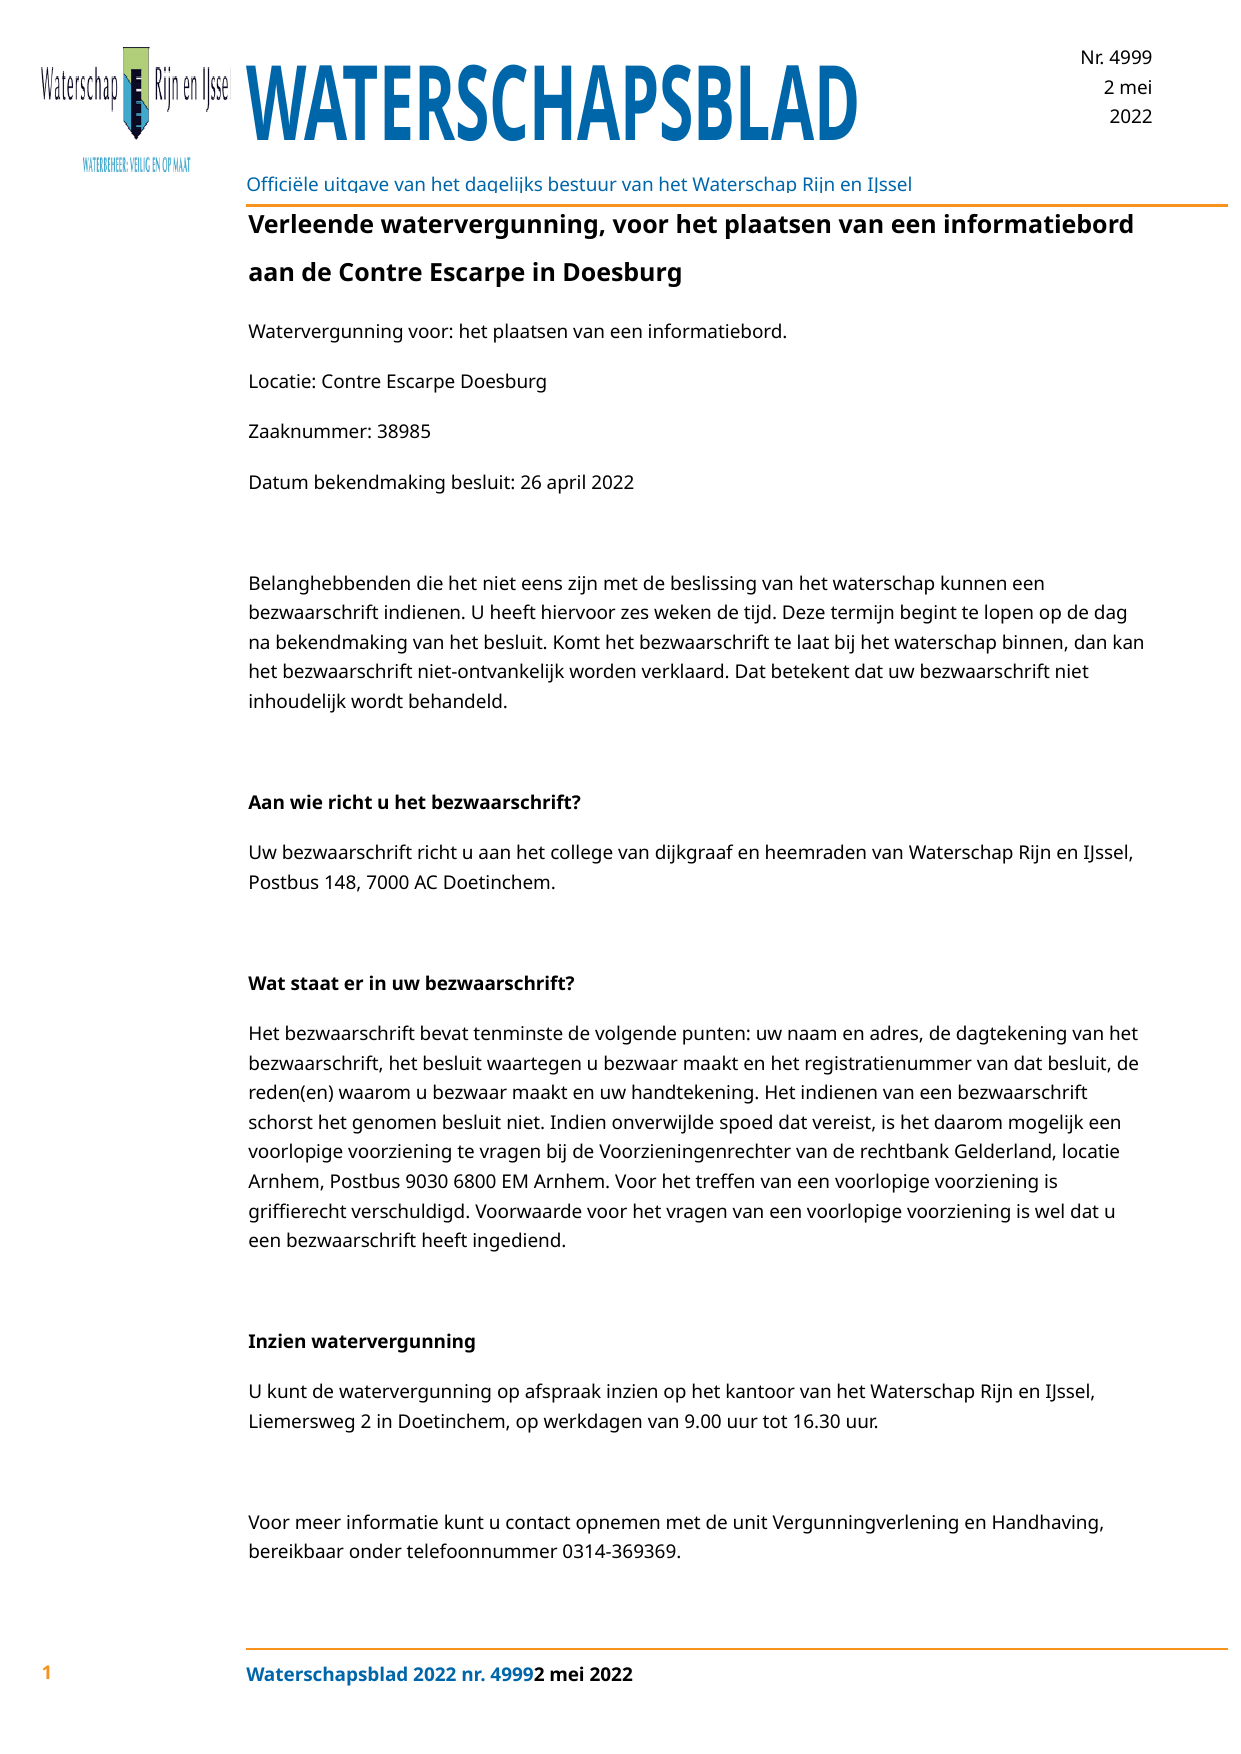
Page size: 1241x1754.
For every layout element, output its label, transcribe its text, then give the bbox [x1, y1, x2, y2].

text Het bezwaarschrift bevat tenminste de volgende punten: uw naam en adres, de dagtekening van het bezwaarschrift, het besluit waartegen u bezwaar maakt en het registratienummer van dat besluit, de reden(en) waarom u bezwaar maakt en uw handtekening. Het indienen van een bezwaarschrift schorst het genomen besluit niet. Indien onverwijlde spoed dat vereist, is het daarom mogelijk een voorlopige voorziening te vragen bij de Voorzieningenrechter van de rechtbank Gelderland, locatie Arnhem, Postbus 9030 6800 EM Arnhem. Voor het treffen van een voorlopige voorziening is griffierecht verschuldigd. Voorwaarde voor het vragen van een voorlopige voorziening is wel dat u een bezwaarschrift heeft ingediend. [248, 1020, 1152, 1253]
text Zaaknummer: 38985 [248, 419, 1152, 444]
text Aan wie richt u het bezwaarschrift? [248, 789, 1152, 815]
text Datum bekendmaking besluit: 26 april 2022 [248, 469, 1152, 495]
text Wat staat er in uw bezwaarschrift? [248, 970, 1152, 996]
text Belanghebbenden die het niet eens zijn met de beslissing van het waterschap kunnen een bezwaarschrift indienen. U heeft hiervoor zes weken de tijd. Deze termijn begint te lopen op de dag na bekendmaking van het besluit. Komt het bezwaarschrift te laat bij het waterschap binnen, dan kan het bezwaarschrift niet-ontvankelijk worden verklaard. Dat betekent dat uw bezwaarschrift niet inhoudelijk wordt behandeld. [248, 570, 1152, 714]
text U kunt de watervergunning op afspraak inzien op het kantoor van het Waterschap Rijn en IJssel, Liemersweg 2 in Doetinchem, op werkdagen van 9.00 uur tot 16.30 uur. [248, 1379, 1152, 1434]
text Uw bezwaarschrift richt u aan het college van dijkgraaf en heemraden van Waterschap Rijn en IJssel, Postbus 148, 7000 AC Doetinchem. [248, 839, 1152, 895]
text Voor meer informatie kunt u contact opnemen met de unit Vergunningverlening en Handhaving, bereikbaar onder telefoonnummer 0314-369369. [248, 1509, 1152, 1564]
text Inzien watervergunning [248, 1328, 1152, 1354]
text Watervergunning voor: het plaatsen van een informatiebord. [248, 318, 1152, 344]
text Locatie: Contre Escarpe Doesburg [248, 368, 1152, 394]
picture [41, 47, 231, 172]
text Verleende watervergunning, voor het plaatsen van een informatiebord aan de Contre Escarpe in Doesburg [248, 207, 1152, 288]
